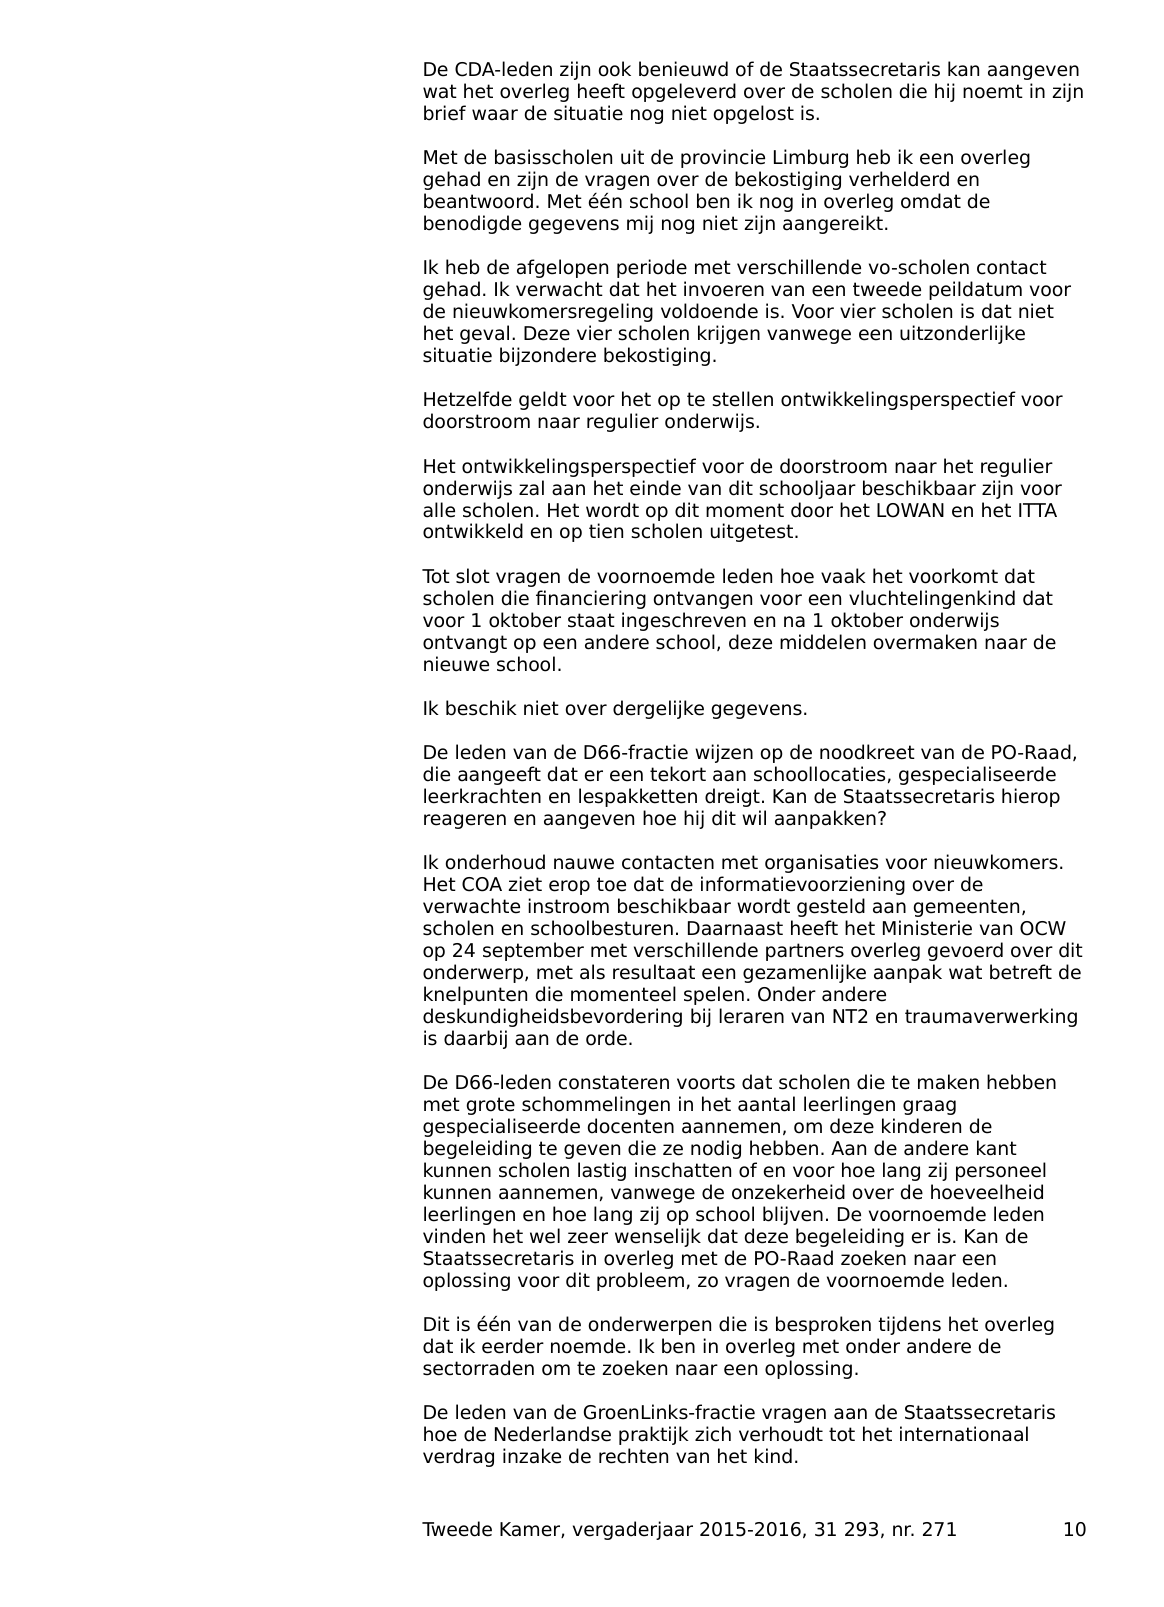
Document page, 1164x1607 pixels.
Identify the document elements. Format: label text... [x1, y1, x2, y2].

text Het ontwikkelingsperspectief voor de doorstroom naar het regulier onderwijs zal aan het einde van dit schooljaar beschikbaar zijn voor alle scholen. Het wordt op dit moment door het LOWAN en het ITTA ontwikkeld en op tien scholen uitgetest. [422, 456, 1087, 543]
text Hetzelfde geldt voor het op te stellen ontwikkelingsperspectief voor doorstroom naar regulier onderwijs. [422, 389, 1087, 433]
text Tot slot vragen de voornoemde leden hoe vaak het voorkomt dat scholen die financiering ontvangen voor een vluchtelingenkind dat voor 1 oktober staat ingeschreven en na 1 oktober onderwijs ontvangt op een andere school, deze middelen overmaken naar de nieuwe school. [422, 566, 1087, 676]
text De leden van de GroenLinks-fractie vragen aan de Staatssecretaris hoe de Nederlandse praktijk zich verhoudt tot het internationaal verdrag inzake de rechten van het kind. [422, 1402, 1087, 1468]
text Ik heb de afgelopen periode met verschillende vo-scholen contact gehad. Ik verwacht dat het invoeren van een tweede peildatum voor de nieuwkomersregeling voldoende is. Voor vier scholen is dat niet het geval. Deze vier scholen krijgen vanwege een uitzonderlijke situatie bijzondere bekostiging. [422, 257, 1087, 367]
text Met de basisscholen uit de provincie Limburg heb ik een overleg gehad en zijn de vragen over de bekostiging verhelderd en beantwoord. Met één school ben ik nog in overleg omdat de benodigde gegevens mij nog niet zijn aangereikt. [422, 147, 1087, 235]
text De D66-leden constateren voorts dat scholen die te maken hebben met grote schommelingen in het aantal leerlingen graag gespecialiseerde docenten aannemen, om deze kinderen de begeleiding te geven die ze nodig hebben. Aan de andere kant kunnen scholen lastig inschatten of en voor hoe lang zij personeel kunnen aannemen, vanwege de onzekerheid over de hoeveelheid leerlingen en hoe lang zij op school blijven. De voornoemde leden vinden het wel zeer wenselijk dat deze begeleiding er is. Kan de Staatssecretaris in overleg met de PO-Raad zoeken naar een oplossing voor dit probleem, zo vragen de voornoemde leden. [422, 1072, 1087, 1292]
text De CDA-leden zijn ook benieuwd of de Staatssecretaris kan aangeven wat het overleg heeft opgeleverd over de scholen die hij noemt in zijn brief waar de situatie nog niet opgelost is. [422, 59, 1087, 125]
text Dit is één van de onderwerpen die is besproken tijdens het overleg dat ik eerder noemde. Ik ben in overleg met onder andere de sectorraden om te zoeken naar een oplossing. [422, 1314, 1087, 1380]
text Ik beschik niet over dergelijke gegevens. [422, 698, 1087, 720]
text De leden van de D66-fractie wijzen op de noodkreet van de PO-Raad, die aangeeft dat er een tekort aan schoollocaties, gespecialiseerde leerkrachten en lespakketten dreigt. Kan de Staatssecretaris hierop reageren en aangeven hoe hij dit wil aanpakken? [422, 742, 1087, 830]
text Ik onderhoud nauwe contacten met organisaties voor nieuwkomers. Het COA ziet erop toe dat de informatievoorziening over de verwachte instroom beschikbaar wordt gesteld aan gemeenten, scholen en schoolbesturen. Daarnaast heeft het Ministerie van OCW op 24 september met verschillende partners overleg gevoerd over dit onderwerp, met als resultaat een gezamenlijke aanpak wat betreft de knelpunten die momenteel spelen. Onder andere deskundigheidsbevordering bij leraren van NT2 en traumaverwerking is daarbij aan de orde. [422, 852, 1087, 1050]
